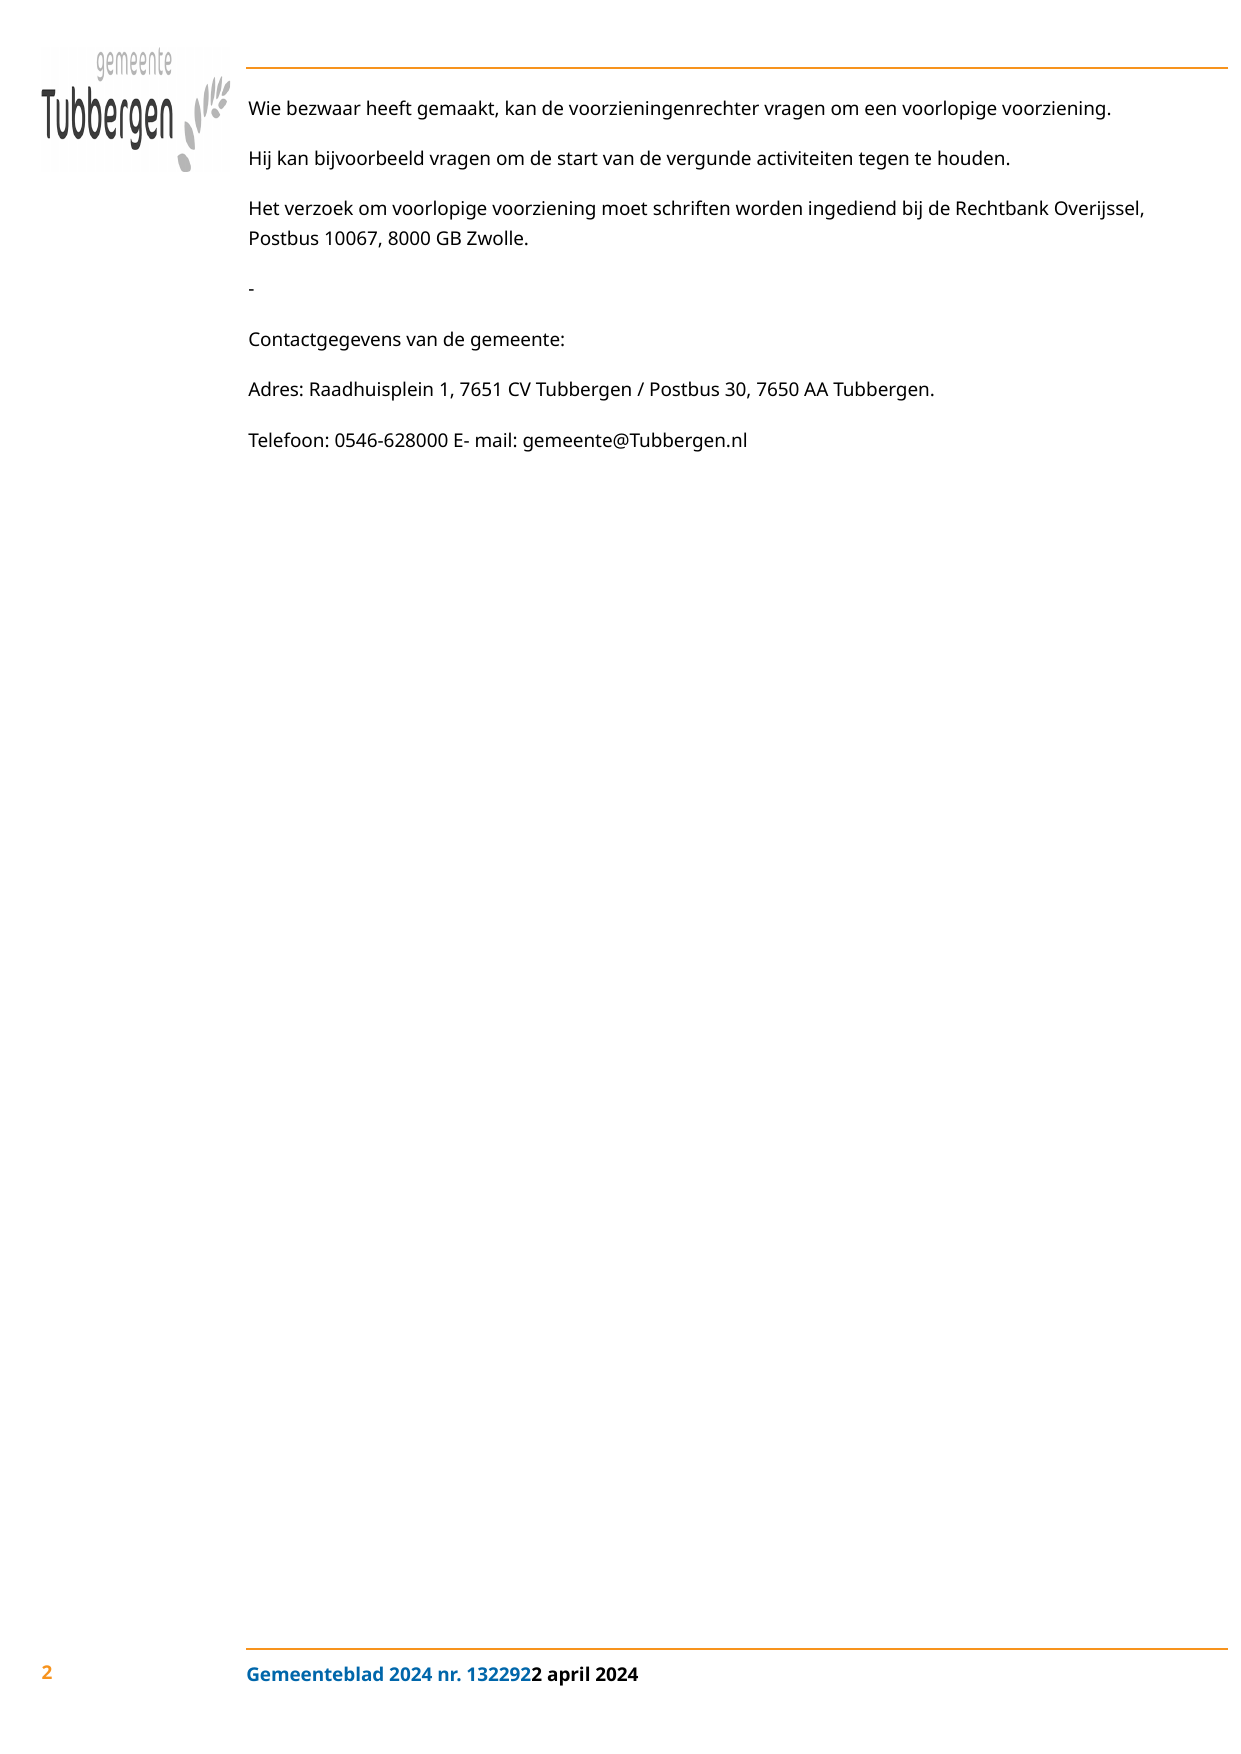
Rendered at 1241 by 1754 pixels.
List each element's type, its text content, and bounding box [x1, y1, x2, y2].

text - [248, 276, 1152, 301]
text Wie bezwaar heeft gemaakt, kan de voorzieningenrechter vragen om een voorlopige voorziening. [248, 95, 1152, 121]
text Adres: Raadhuisplein 1, 7651 CV Tubbergen / Postbus 30, 7650 AA Tubbergen. [248, 376, 1152, 402]
text Hij kan bijvoorbeeld vragen om de start van de vergunde activiteiten tegen te houden. [248, 145, 1152, 171]
text Het verzoek om voorlopige voorziening moet schriften worden ingediend bij de Rechtbank Overijssel, Postbus 10067, 8000 GB Zwolle. [248, 196, 1152, 251]
picture [41, 47, 231, 172]
text Telefoon: 0546-628000 E- mail: gemeente@Tubbergen.nl [248, 427, 1152, 453]
text Contactgegevens van de gemeente: [248, 326, 1152, 352]
